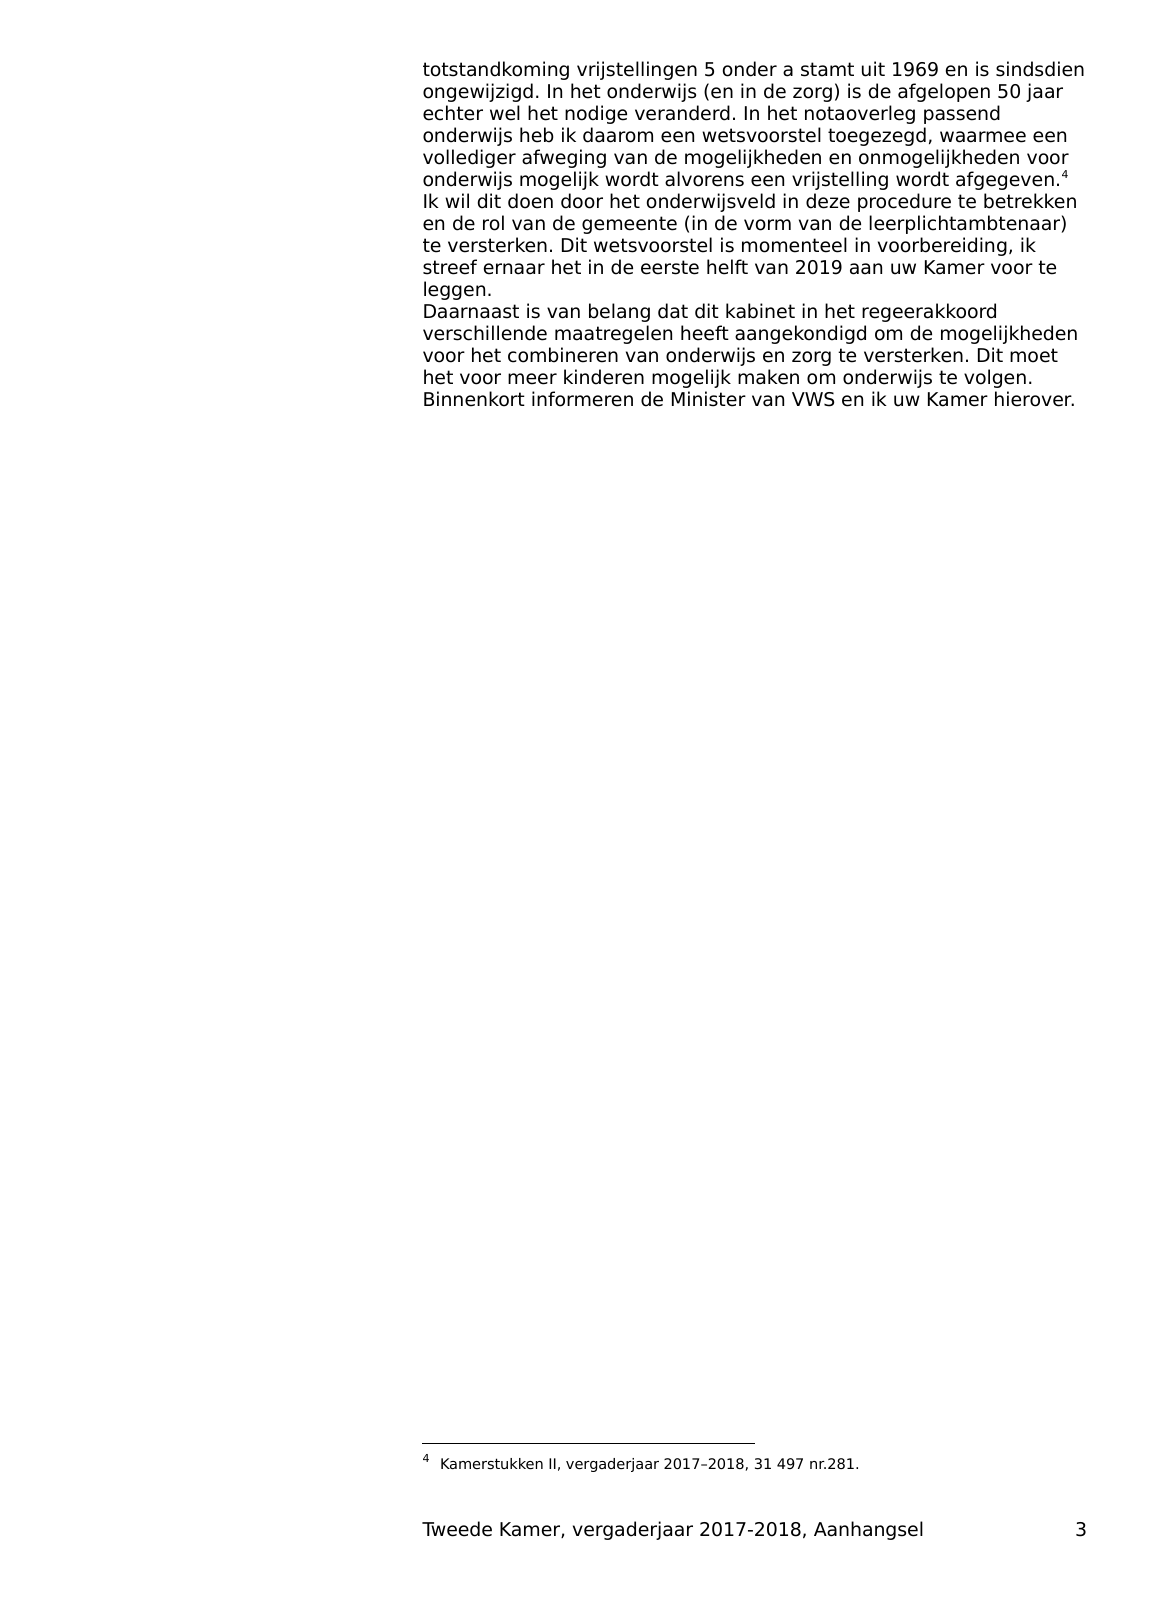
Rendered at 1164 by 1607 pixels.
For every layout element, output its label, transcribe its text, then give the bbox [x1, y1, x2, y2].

text Kamerstukken II, vergaderjaar 2017–2018, 31 497 nr.281. [422, 1452, 1087, 1474]
text Daarnaast is van belang dat dit kabinet in het regeerakkoord verschillende maatregelen heeft aangekondigd om de mogelijkheden voor het combineren van onderwijs en zorg te versterken. Dit moet het voor meer kinderen mogelijk maken om onderwijs te volgen. Binnenkort informeren de Minister van VWS en ik uw Kamer hierover. [422, 301, 1087, 411]
text totstandkoming vrijstellingen 5 onder a stamt uit 1969 en is sindsdien ongewijzigd. In het onderwijs (en in de zorg) is de afgelopen 50 jaar echter wel het nodige veranderd. In het notaoverleg passend onderwijs heb ik daarom een wetsvoorstel toegezegd, waarmee een vollediger afweging van de mogelijkheden en onmogelijkheden voor onderwijs mogelijk wordt alvorens een vrijstelling wordt afgegeven. Ik wil dit doen door het onderwijsveld in deze procedure te betrekken en de rol van de gemeente (in de vorm van de leerplichtambtenaar) te versterken. Dit wetsvoorstel is momenteel in voorbereiding, ik streef ernaar het in de eerste helft van 2019 aan uw Kamer voor te leggen. [422, 59, 1087, 301]
